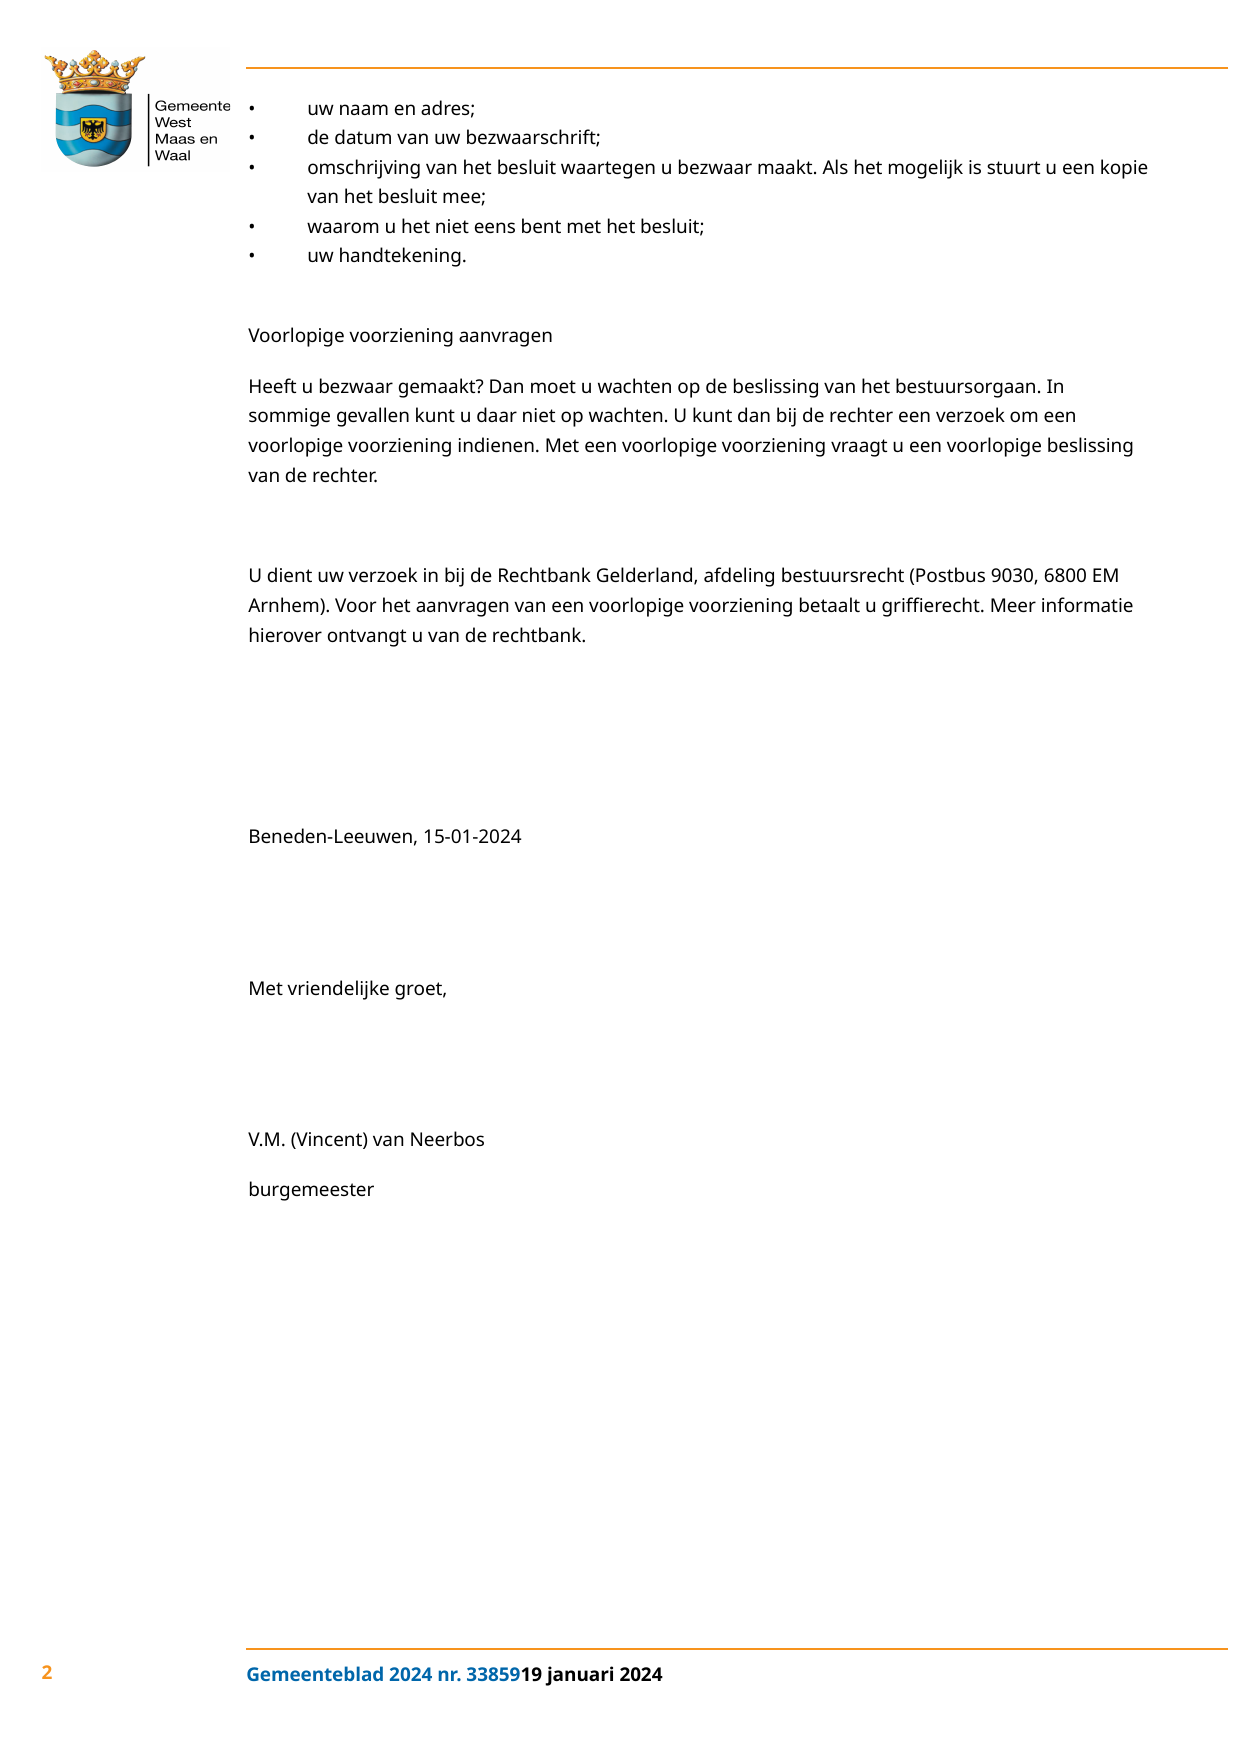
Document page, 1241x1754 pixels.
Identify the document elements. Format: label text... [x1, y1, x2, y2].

text V.M. (Vincent) van Neerbos [248, 1126, 1152, 1152]
text Heeft u bezwaar gemaakt? Dan moet u wachten op de beslissing van het bestuursorgaan. In sommige gevallen kunt u daar niet op wachten. U kunt dan bij de rechter een verzoek om een voorlopige voorziening indienen. Met een voorlopige voorziening vraagt u een voorlopige beslissing van de rechter. [248, 373, 1152, 488]
text Met vriendelijke groet, [248, 975, 1152, 1001]
list uw naam en adres; [248, 95, 1152, 121]
picture [41, 47, 231, 172]
text burgemeester [248, 1176, 1152, 1202]
text Beneden-Leeuwen, 15-01-2024 [248, 823, 1152, 849]
list waarom u het niet eens bent met het besluit; [248, 213, 1152, 239]
list uw handtekening. [248, 243, 1152, 268]
text Voorlopige voorziening aanvragen [248, 323, 1152, 348]
list de datum van uw bezwaarschrift; [248, 124, 1152, 150]
list omschrijving van het besluit waartegen u bezwaar maakt. Als het mogelijk is stuurt u een kopie van het besluit mee; [248, 154, 1152, 209]
text U dient uw verzoek in bij de Rechtbank Gelderland, afdeling bestuursrecht (Postbus 9030, 6800 EM Arnhem). Voor het aanvragen van een voorlopige voorziening betaalt u griffierecht. Meer informatie hierover ontvangt u van de rechtbank. [248, 563, 1152, 648]
